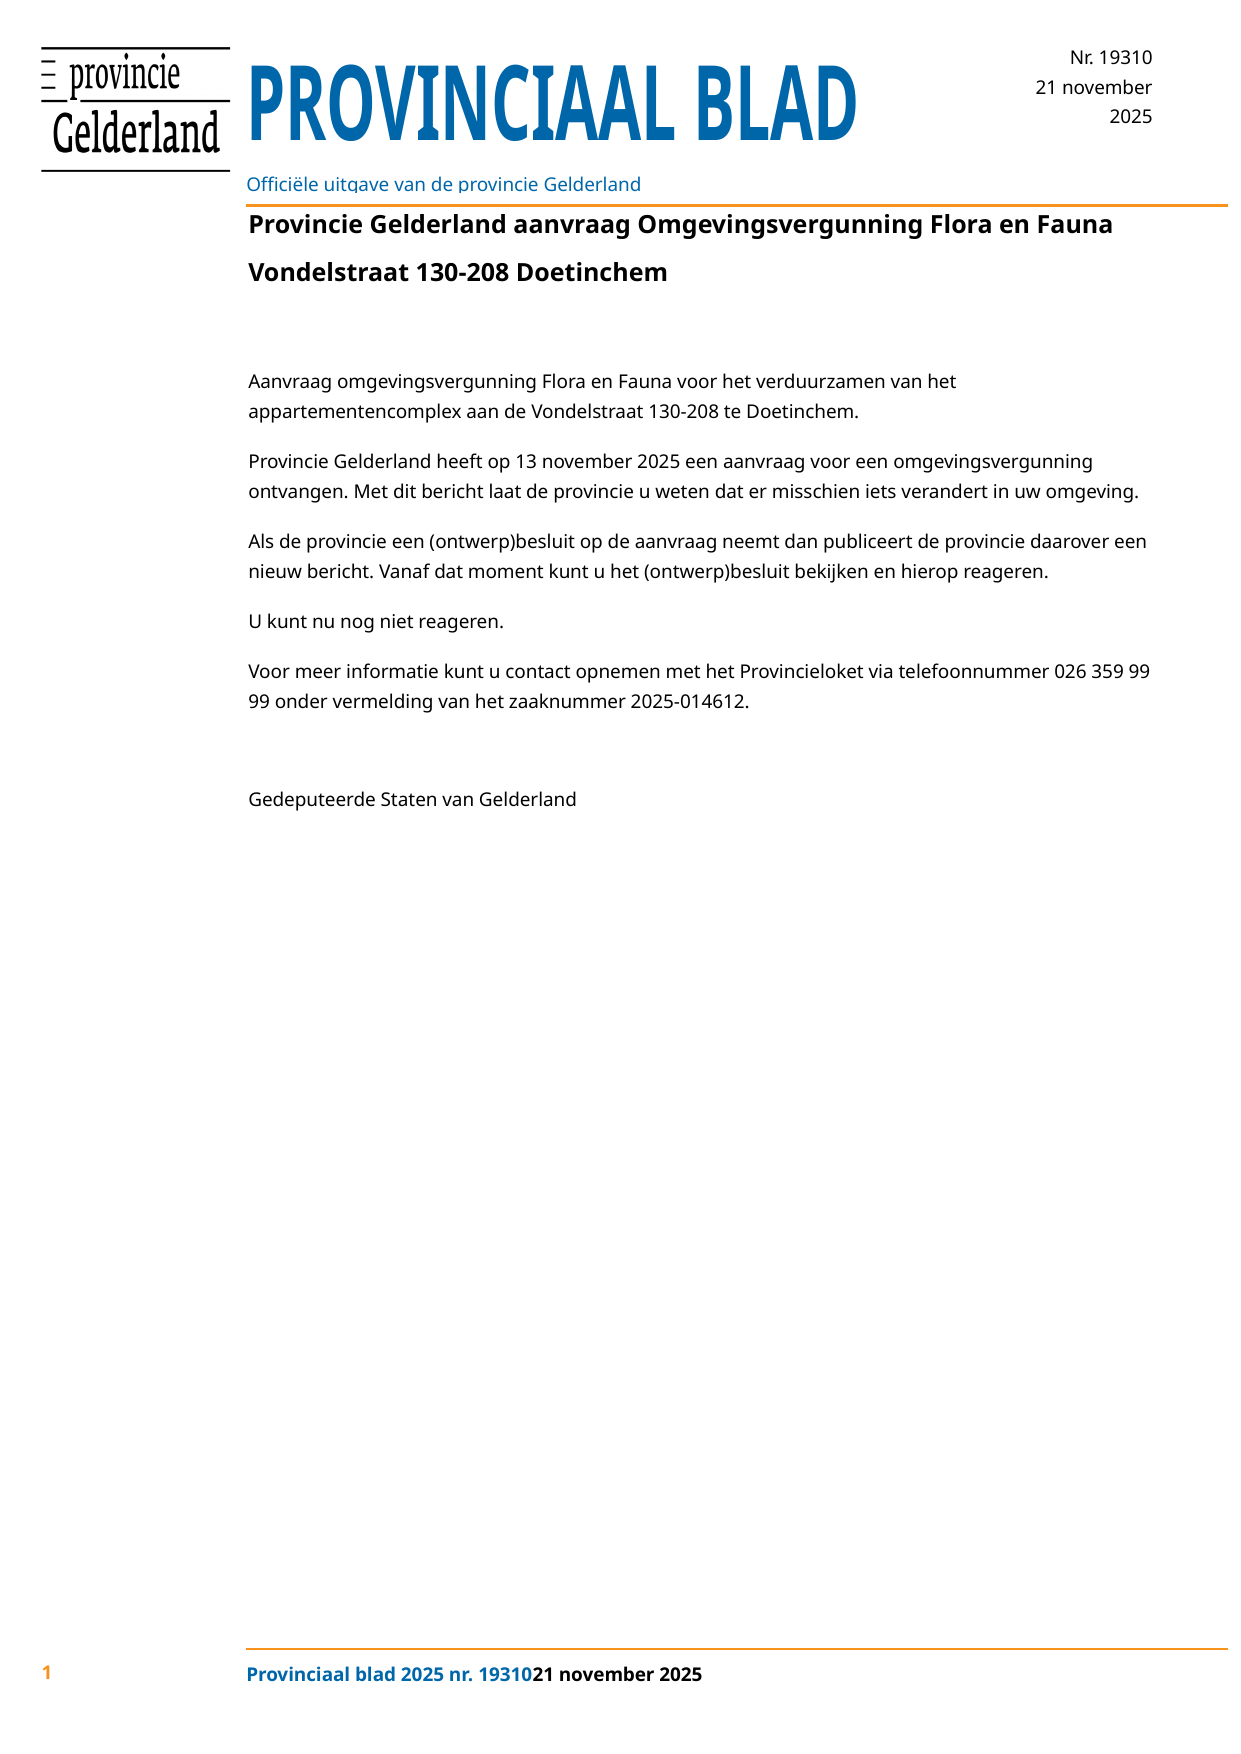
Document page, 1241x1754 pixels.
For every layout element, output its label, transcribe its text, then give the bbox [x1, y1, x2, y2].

text Als de provincie een (ontwerp)besluit op de aanvraag neemt dan publiceert de provincie daarover een nieuw bericht. Vanaf dat moment kunt u het (ontwerp)besluit bekijken en hierop reageren. [248, 528, 1152, 584]
text U kunt nu nog niet reageren. [248, 608, 1152, 634]
text Provincie Gelderland aanvraag Omgevingsvergunning Flora en Fauna Vondelstraat 130-208 Doetinchem [248, 207, 1152, 288]
text Voor meer informatie kunt u contact opnemen met het Provincieloket via telefoonnummer 026 359 99 99 onder vermelding van het zaaknummer 2025-014612. [248, 659, 1152, 714]
text Gedeputeerde Staten van Gelderland [248, 787, 1152, 812]
text Provincie Gelderland heeft op 13 november 2025 een aanvraag voor een omgevingsvergunning ontvangen. Met dit bericht laat de provincie u weten dat er misschien iets verandert in uw omgeving. [248, 448, 1152, 504]
text Aanvraag omgevingsvergunning Flora en Fauna voor het verduurzamen van het appartementencomplex aan de Vondelstraat 130-208 te Doetinchem. [248, 368, 1152, 424]
picture [41, 47, 231, 172]
